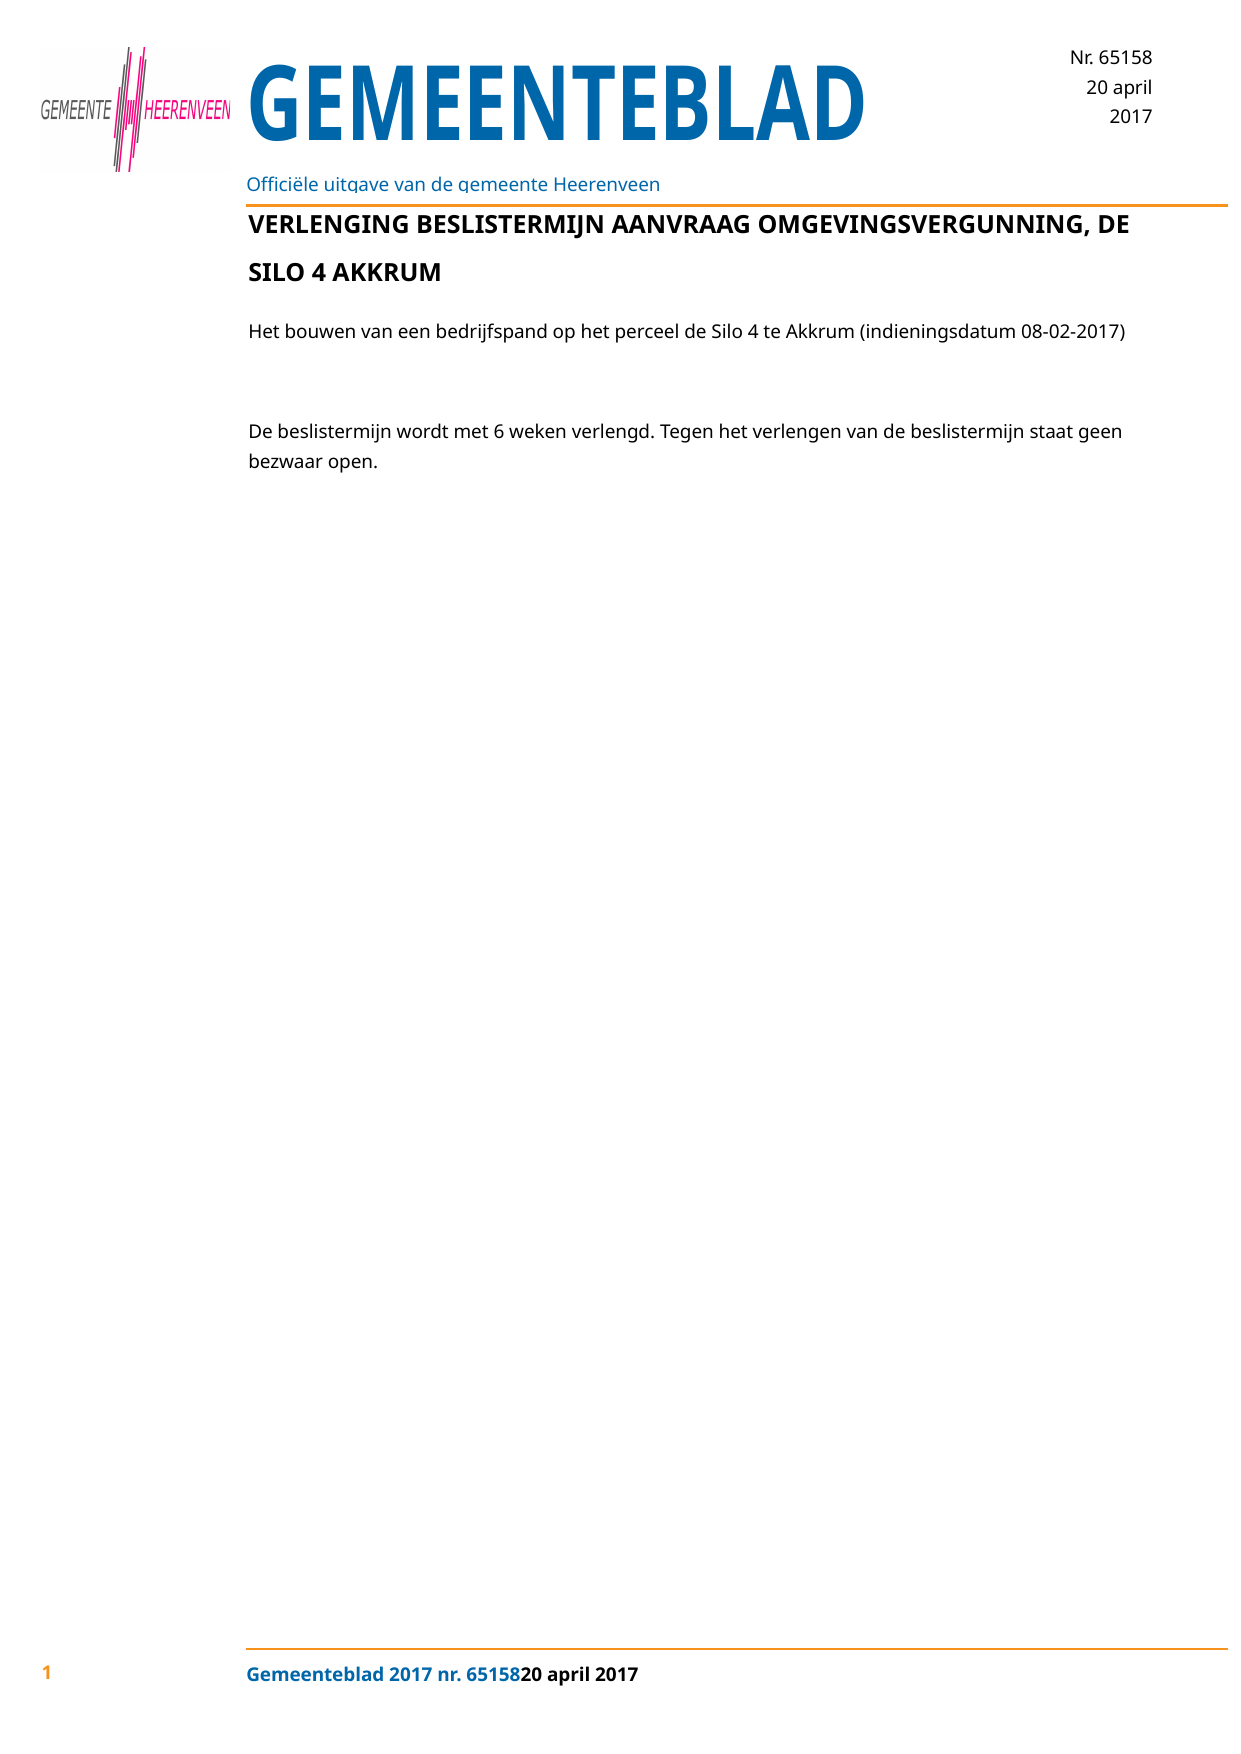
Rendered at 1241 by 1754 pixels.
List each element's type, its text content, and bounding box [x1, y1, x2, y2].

text De beslistermijn wordt met 6 weken verlengd. Tegen het verlengen van de beslistermijn staat geen bezwaar open. [248, 419, 1152, 474]
text VERLENGING BESLISTERMIJN AANVRAAG OMGEVINGSVERGUNNING, DE SILO 4 AKKRUM [248, 207, 1152, 288]
text Het bouwen van een bedrijfspand op het perceel de Silo 4 te Akkrum (indieningsdatum 08-02-2017) [248, 318, 1152, 344]
picture [41, 47, 231, 172]
